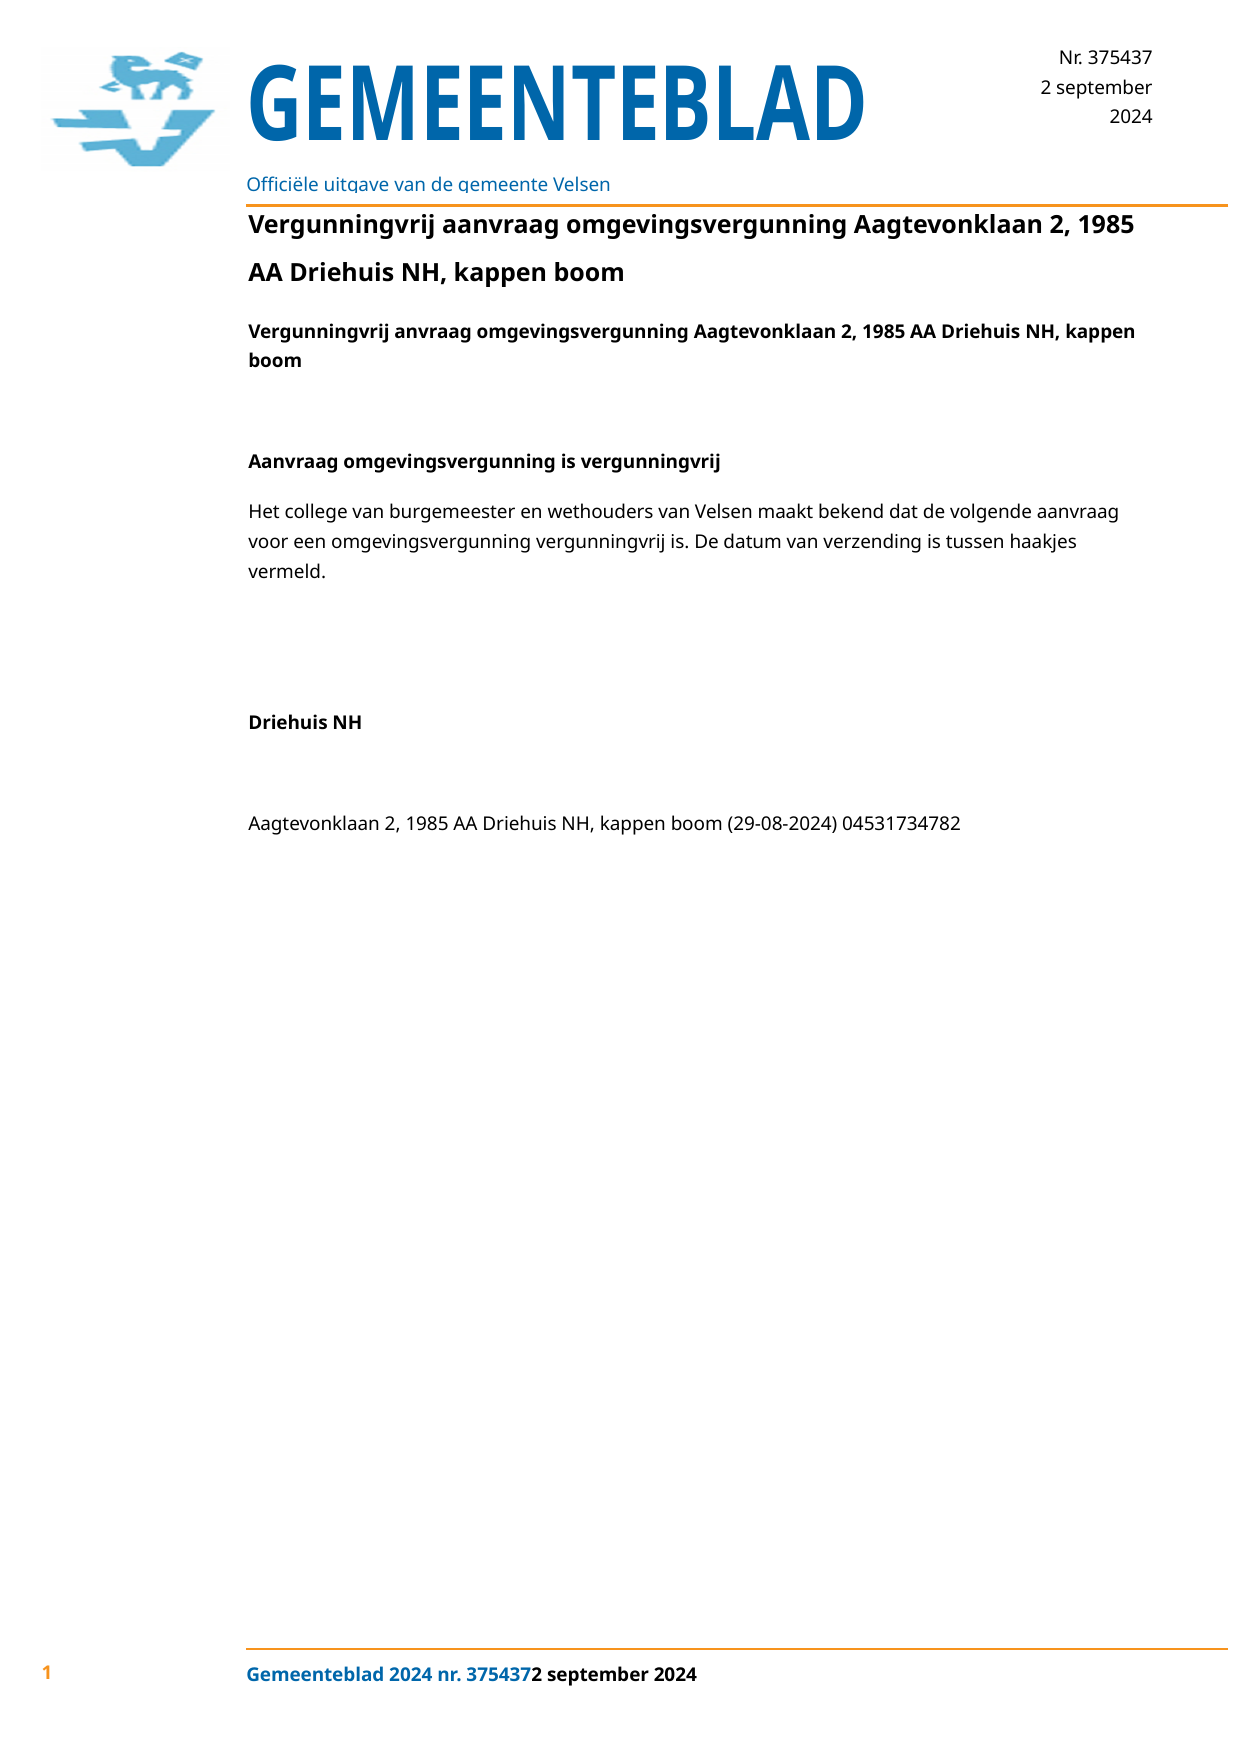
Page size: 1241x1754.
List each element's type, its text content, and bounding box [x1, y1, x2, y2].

text Driehuis NH [248, 709, 1152, 735]
text Vergunningvrij aanvraag omgevingsvergunning Aagtevonklaan 2, 1985 AA Driehuis NH, kappen boom [248, 207, 1152, 288]
picture [41, 47, 231, 172]
text Aagtevonklaan 2, 1985 AA Driehuis NH, kappen boom (29-08-2024) 04531734782 [248, 810, 1152, 836]
text Vergunningvrij anvraag omgevingsvergunning Aagtevonklaan 2, 1985 AA Driehuis NH, kappen boom [248, 318, 1152, 373]
text Het college van burgemeester en wethouders van Velsen maakt bekend dat de volgende aanvraag voor een omgevingsvergunning vergunningvrij is. De datum van verzending is tussen haakjes vermeld. [248, 499, 1152, 584]
text Aanvraag omgevingsvergunning is vergunningvrij [248, 448, 1152, 474]
